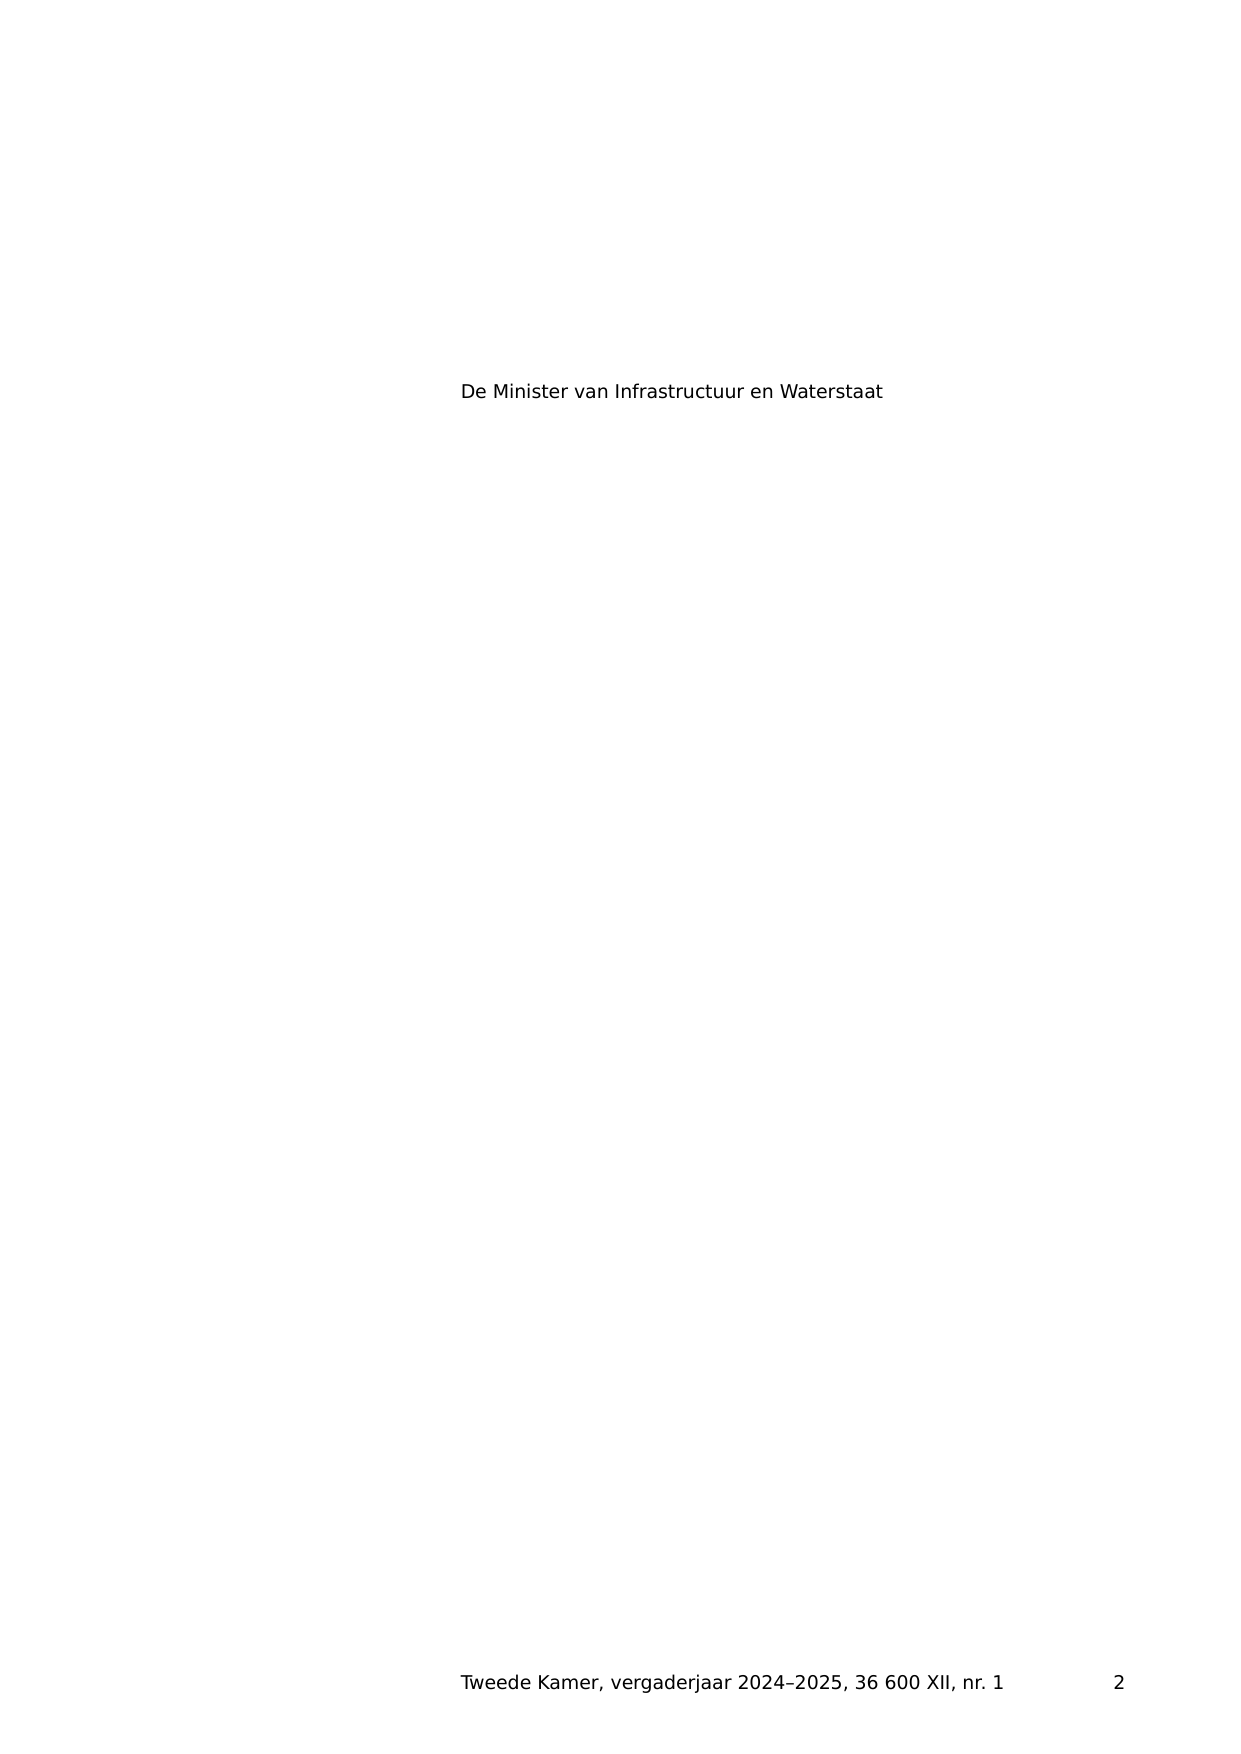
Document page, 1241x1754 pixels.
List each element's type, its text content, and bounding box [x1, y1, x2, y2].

text De Minister van Infrastructuur en Waterstaat [461, 381, 1125, 403]
